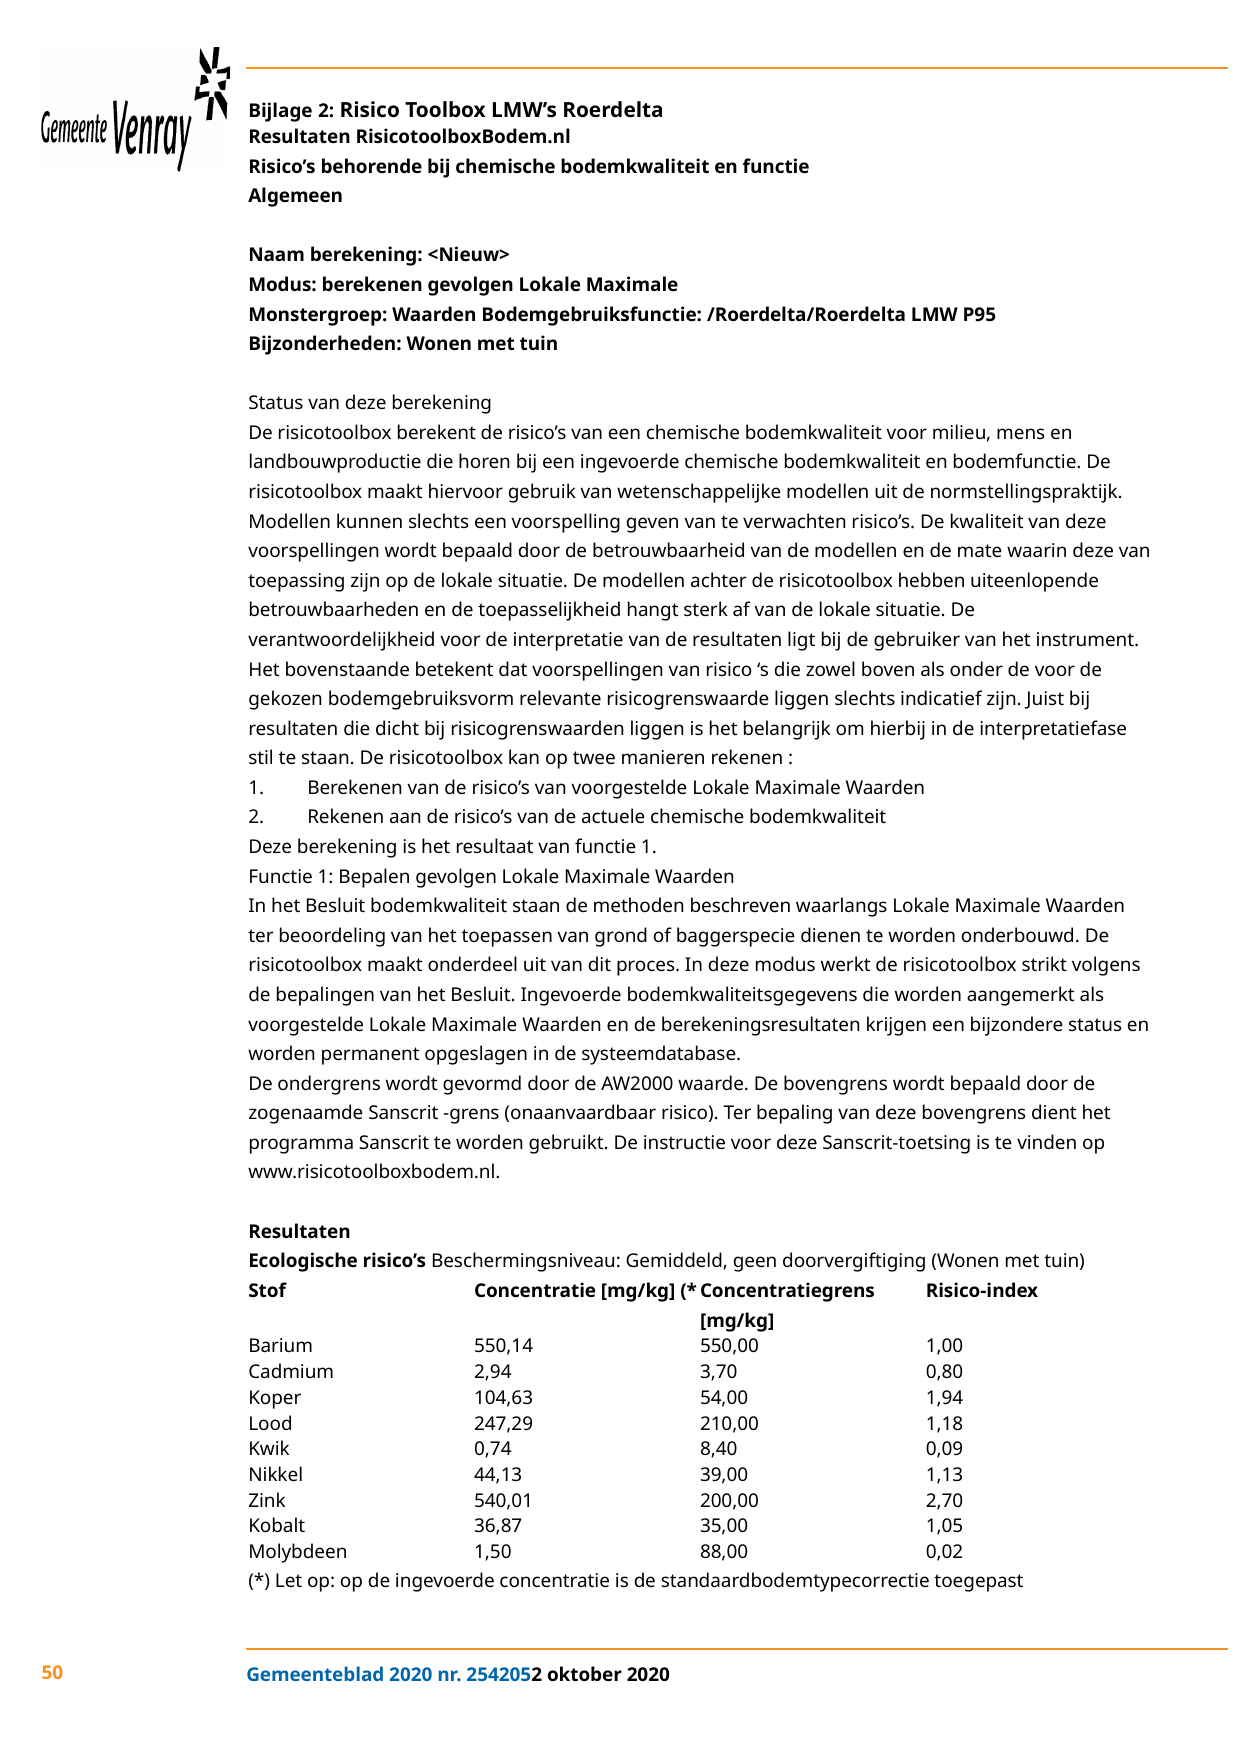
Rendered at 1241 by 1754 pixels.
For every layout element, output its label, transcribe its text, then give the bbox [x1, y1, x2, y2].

text Naam berekening: <Nieuw> [248, 242, 1152, 267]
table_cell Nikkel [248, 1461, 474, 1487]
text Modus: berekenen gevolgen Lokale Maximale [248, 271, 1152, 297]
table_cell 1,13 [926, 1461, 1152, 1487]
table_header Stof [248, 1277, 474, 1332]
table_cell 35,00 [700, 1513, 926, 1538]
table_cell 1,18 [926, 1410, 1152, 1435]
text (*) Let op: op de ingevoerde concentratie is de standaardbodemtypecorrectie toegepast [248, 1567, 1152, 1593]
table_cell 104,63 [474, 1384, 700, 1410]
table_cell Cadmium [248, 1358, 474, 1384]
table_cell 550,14 [474, 1333, 700, 1358]
table_cell 540,01 [474, 1487, 700, 1513]
table_cell 247,29 [474, 1410, 700, 1435]
table_cell 550,00 [700, 1333, 926, 1358]
text Algemeen [248, 182, 1152, 208]
table_cell 36,87 [474, 1513, 700, 1538]
text Deze berekening is het resultaat van functie 1. [248, 833, 1152, 859]
table_cell 44,13 [474, 1461, 700, 1487]
text De risicotoolbox berekent de risico’s van een chemische bodemkwaliteit voor milieu, mens en landbouwproductie die horen bij een ingevoerde chemische bodemkwaliteit en bodemfunctie. De risicotoolbox maakt hiervoor gebruik van wetenschappelijke modellen uit de normstellingspraktijk. Modellen kunnen slechts een voorspelling geven van te verwachten risico’s. De kwaliteit van deze voorspellingen wordt bepaald door de betrouwbaarheid van de modellen en de mate waarin deze van toepassing zijn op de lokale situatie. De modellen achter de risicotoolbox hebben uiteenlopende betrouwbaarheden en de toepasselijkheid hangt sterk af van de lokale situatie. De verantwoordelijkheid voor de interpretatie van de resultaten ligt bij de gebruiker van het instrument. [248, 419, 1152, 652]
table_cell 0,80 [926, 1358, 1152, 1384]
table_header Concentratiegrens [mg/kg] [700, 1277, 926, 1332]
table_cell Kwik [248, 1435, 474, 1461]
table_cell Kobalt [248, 1513, 474, 1538]
picture [41, 47, 231, 172]
text Het bovenstaande betekent dat voorspellingen van risico ‘s die zowel boven als onder de voor de gekozen bodemgebruiksvorm relevante risicogrenswaarde liggen slechts indicatief zijn. Juist bij resultaten die dicht bij risicogrenswaarden liggen is het belangrijk om hierbij in de interpretatiefase stil te staan. De risicotoolbox kan op twee manieren rekenen : [248, 656, 1152, 770]
table_cell 1,00 [926, 1333, 1152, 1358]
list Berekenen van de risico’s van voorgestelde Lokale Maximale Waarden [248, 774, 1152, 800]
table_cell Zink [248, 1487, 474, 1513]
text Monstergroep: Waarden Bodemgebruiksfunctie: /Roerdelta/Roerdelta LMW P95 [248, 301, 1152, 327]
text Status van deze berekening [248, 389, 1152, 415]
table_cell 8,40 [700, 1435, 926, 1461]
list Rekenen aan de risico’s van de actuele chemische bodemkwaliteit [248, 804, 1152, 829]
table_cell 88,00 [700, 1538, 926, 1564]
table_cell Koper [248, 1384, 474, 1410]
table_cell 1,94 [926, 1384, 1152, 1410]
table_cell 1,50 [474, 1538, 700, 1564]
table_cell 210,00 [700, 1410, 926, 1435]
table_cell Lood [248, 1410, 474, 1435]
table_cell 3,70 [700, 1358, 926, 1384]
text Risico’s behorende bij chemische bodemkwaliteit en functie [248, 153, 1152, 179]
table_cell 0,02 [926, 1538, 1152, 1564]
table_header Risico-index [926, 1277, 1152, 1332]
table_cell 54,00 [700, 1384, 926, 1410]
text In het Besluit bodemkwaliteit staan de methoden beschreven waarlangs Lokale Maximale Waarden ter beoordeling van het toepassen van grond of baggerspecie dienen te worden onderbouwd. De risicotoolbox maakt onderdeel uit van dit proces. In deze modus werkt de risicotoolbox strikt volgens de bepalingen van het Besluit. Ingevoerde bodemkwaliteitsgegevens die worden aangemerkt als voorgestelde Lokale Maximale Waarden en de berekeningsresultaten krijgen een bijzondere status en worden permanent opgeslagen in de systeemdatabase. [248, 892, 1152, 1066]
text Bijzonderheden: Wonen met tuin [248, 330, 1152, 356]
text De ondergrens wordt gevormd door de AW2000 waarde. De bovengrens wordt bepaald door de zogenaamde Sanscrit -grens (onaanvaardbaar risico). Ter bepaling van deze bovengrens dient het programma Sanscrit te worden gebruikt. De instructie voor deze Sanscrit-toetsing is te vinden op www.risicotoolboxbodem.nl. [248, 1070, 1152, 1184]
table_header Concentratie [mg/kg] (* [474, 1277, 700, 1332]
table_cell 39,00 [700, 1461, 926, 1487]
table_cell Molybdeen [248, 1538, 474, 1564]
table_cell 0,74 [474, 1435, 700, 1461]
text Bijlage 2: Risico Toolbox LMW’s Roerdelta [248, 95, 1152, 123]
text Resultaten RisicotoolboxBodem.nl [248, 123, 1152, 149]
text Functie 1: Bepalen gevolgen Lokale Maximale Waarden [248, 863, 1152, 889]
table_cell 0,09 [926, 1435, 1152, 1461]
table_cell 2,70 [926, 1487, 1152, 1513]
text Resultaten [248, 1218, 1152, 1244]
table_cell 1,05 [926, 1513, 1152, 1538]
text Ecologische risico’s Beschermingsniveau: Gemiddeld, geen doorvergiftiging (Wonen met tuin) [248, 1247, 1152, 1273]
table_cell 200,00 [700, 1487, 926, 1513]
table_cell 2,94 [474, 1358, 700, 1384]
table_cell Barium [248, 1333, 474, 1358]
